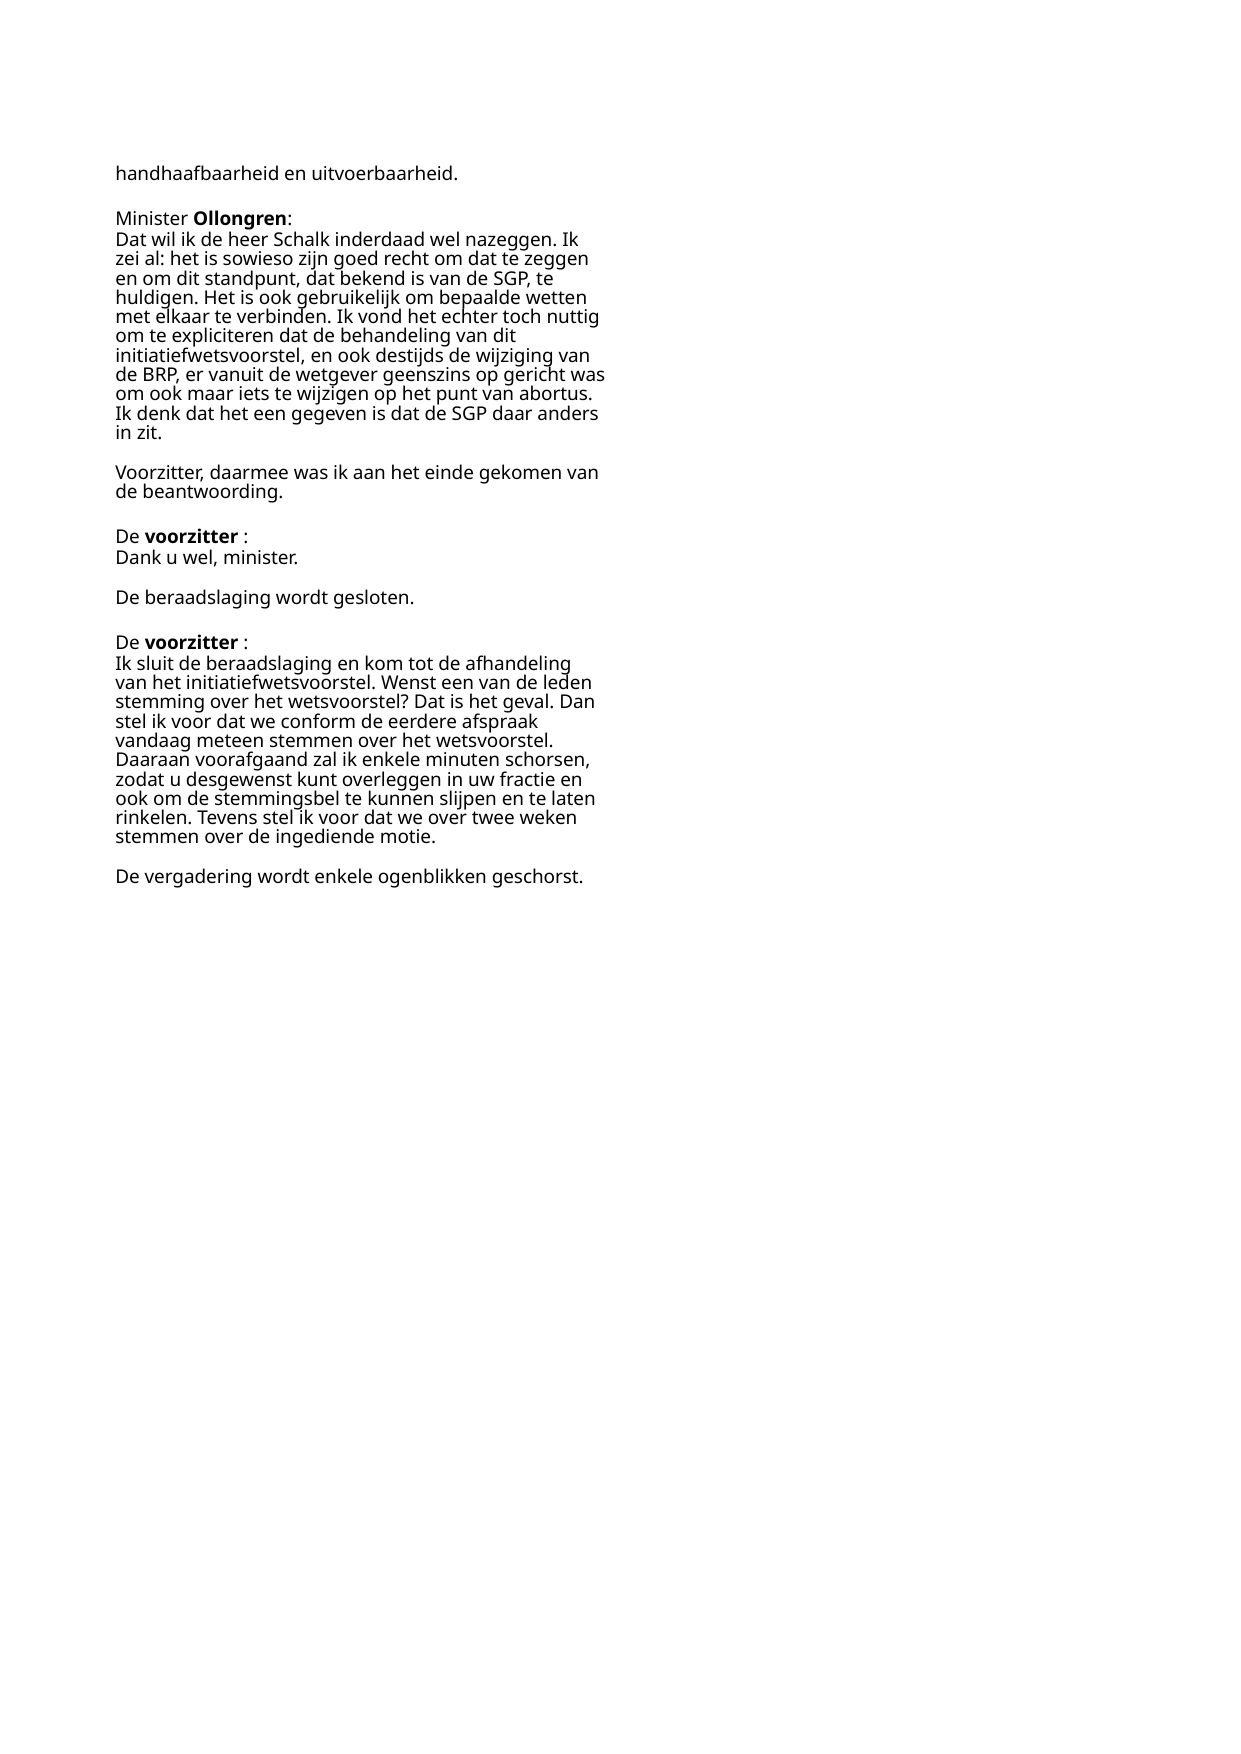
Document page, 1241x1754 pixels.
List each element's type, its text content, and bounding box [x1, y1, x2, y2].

text Ik sluit de beraadslaging en kom tot de afhandeling van het initiatiefwetsvoorstel. Wenst een van de leden stemming over het wetsvoorstel? Dat is het geval. Dan stel ik voor dat we conform de eerdere afspraak vandaag meteen stemmen over het wetsvoorstel. Daaraan voorafgaand zal ik enkele minuten schorsen, zodat u desgewenst kunt overleggen in uw fractie en ook om de stemmingsbel te kunnen slijpen en te laten rinkelen. Tevens stel ik voor dat we over twee weken stemmen over de ingediende motie. [115, 655, 605, 848]
text De vergadering wordt enkele ogenblikken geschorst. [115, 868, 605, 888]
text Voorzitter, daarmee was ik aan het einde gekomen van de beantwoording. [115, 464, 605, 502]
text De voorzitter : [115, 523, 605, 549]
text De voorzitter : [115, 629, 605, 655]
text Dank u wel, minister. [115, 549, 605, 568]
text handhaafbaarheid en uitvoerbaarheid. [115, 165, 605, 184]
text Minister Ollongren: [115, 205, 605, 231]
text De beraadslaging wordt gesloten. [115, 589, 605, 608]
text Dat wil ik de heer Schalk inderdaad wel nazeggen. Ik zei al: het is sowieso zijn goed recht om dat te zeggen en om dit standpunt, dat bekend is van de SGP, te huldigen. Het is ook gebruikelijk om bepaalde wetten met elkaar te verbinden. Ik vond het echter toch nuttig om te expliciteren dat de behandeling van dit initiatiefwetsvoorstel, en ook destijds de wijziging van de BRP, er vanuit de wetgever geenszins op gericht was om ook maar iets te wijzigen op het punt van abortus. Ik denk dat het een gegeven is dat de SGP daar anders in zit. [115, 231, 605, 443]
